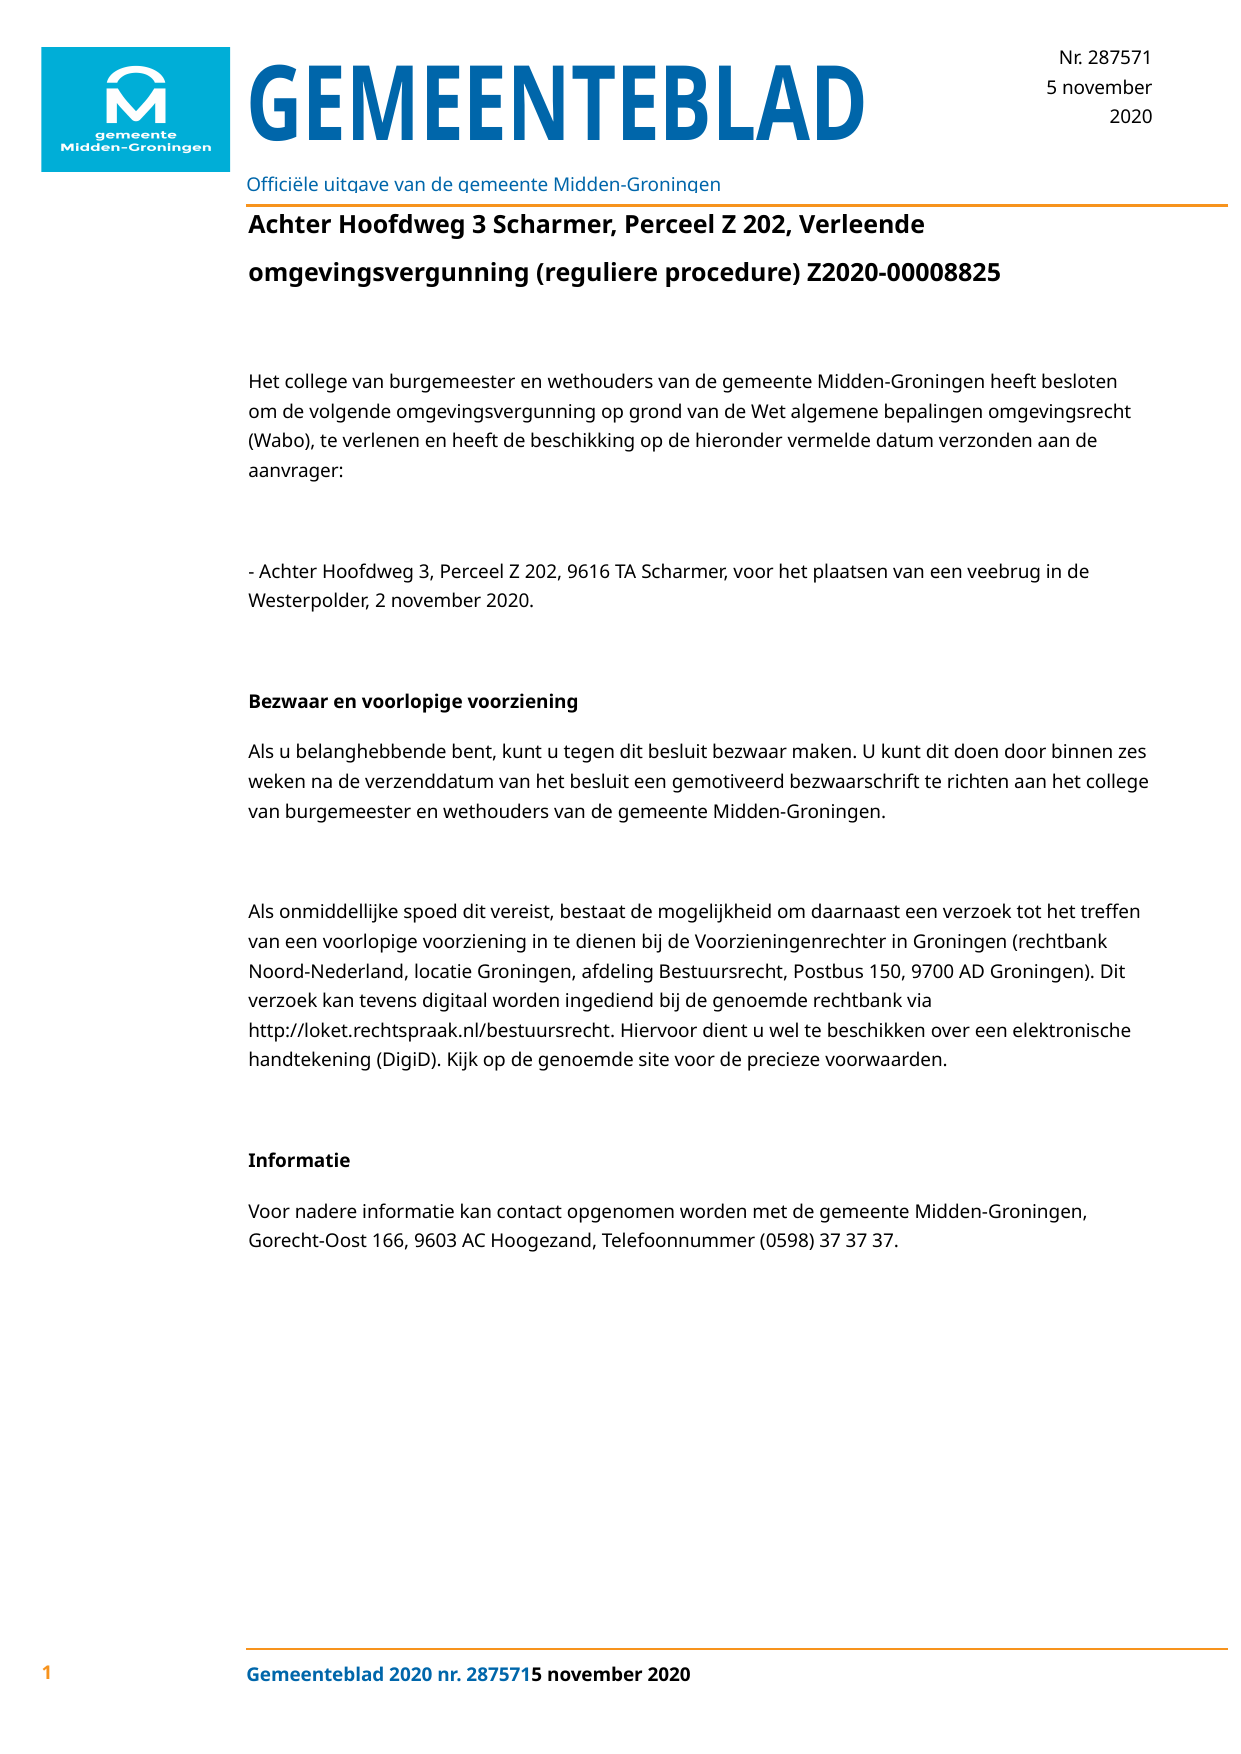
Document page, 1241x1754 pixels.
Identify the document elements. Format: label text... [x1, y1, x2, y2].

text - Achter Hoofdweg 3, Perceel Z 202, 9616 TA Scharmer, voor het plaatsen van een veebrug in de Westerpolder, 2 november 2020. [248, 558, 1152, 613]
text Als onmiddellijke spoed dit vereist, bestaat de mogelijkheid om daarnaast een verzoek tot het treffen van een voorlopige voorziening in te dienen bij de Voorzieningenrechter in Groningen (rechtbank Noord-Nederland, locatie Groningen, afdeling Bestuursrecht, Postbus 150, 9700 AD Groningen). Dit verzoek kan tevens digitaal worden ingediend bij de genoemde rechtbank via http://loket.rechtspraak.nl/bestuursrecht. Hiervoor dient u wel te beschikken over een elektronische handtekening (DigiD). Kijk op de genoemde site voor de precieze voorwaarden. [248, 899, 1152, 1072]
text Bezwaar en voorlopige voorziening [248, 688, 1152, 714]
picture [107, 89, 165, 122]
text Als u belanghebbende bent, kunt u tegen dit besluit bezwaar maken. U kunt dit doen door binnen zes weken na de verzenddatum van het besluit een gemotiveerd bezwaarschrift te richten aan het college van burgemeester en wethouders van de gemeente Midden-Groningen. [248, 739, 1152, 824]
picture [108, 66, 164, 82]
text Het college van burgemeester en wethouders van de gemeente Midden-Groningen heeft besloten om de volgende omgevingsvergunning op grond van de Wet algemene bepalingen omgevingsrecht (Wabo), te verlenen en heeft de beschikking op de hieronder vermelde datum verzonden aan de aanvrager: [248, 368, 1152, 483]
text Achter Hoofdweg 3 Scharmer, Perceel Z 202, Verleende omgevingsvergunning (reguliere procedure) Z2020-00008825 [248, 207, 1152, 288]
picture [184, 146, 190, 153]
text Informatie [248, 1147, 1152, 1173]
text Voor nadere informatie kan contact opgenomen worden met de gemeente Midden-Groningen, Gorecht-Oost 166, 9603 AC Hoogezand, Telefoonnummer (0598) 37 37 37. [248, 1198, 1152, 1253]
